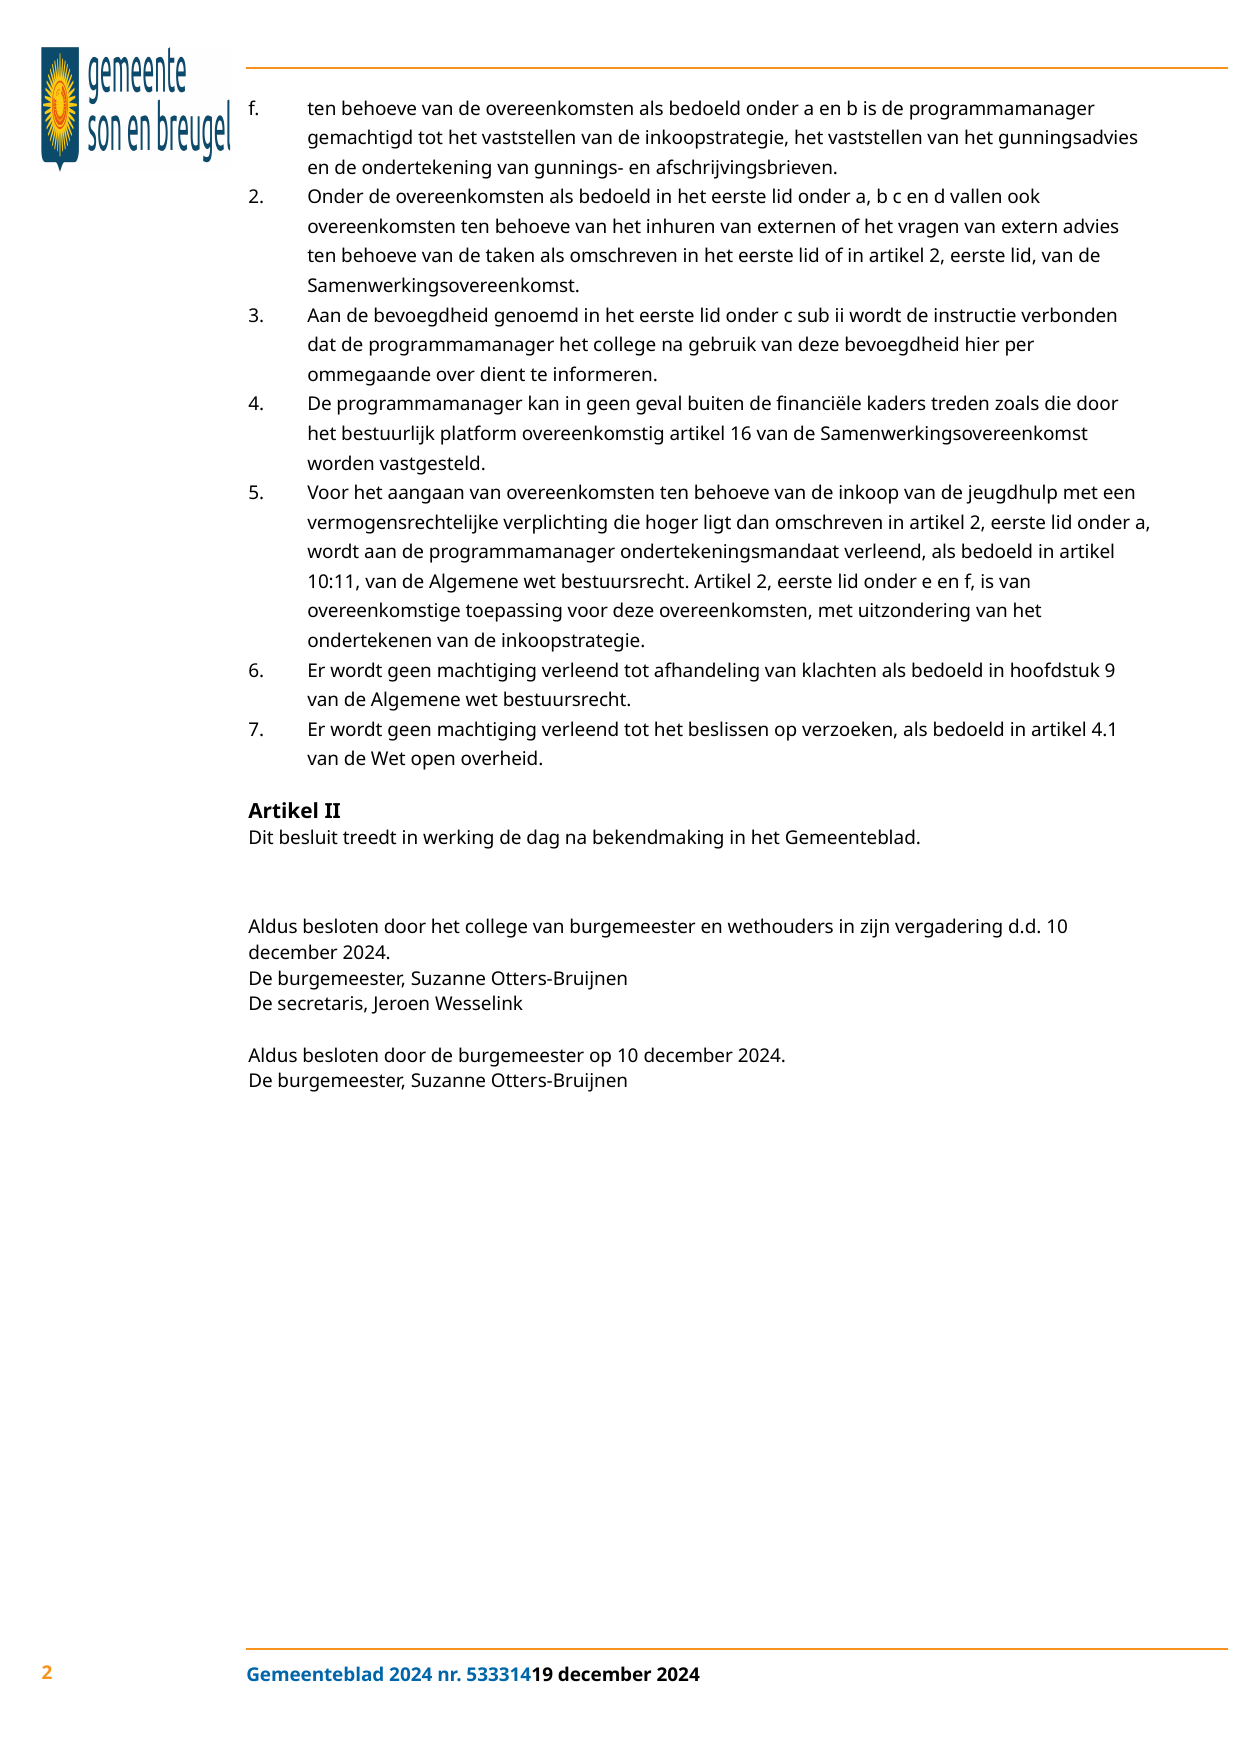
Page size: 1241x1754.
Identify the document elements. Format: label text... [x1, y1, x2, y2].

list Er wordt geen machtiging verleend tot afhandeling van klachten als bedoeld in hoofdstuk 9 van de Algemene wet bestuursrecht. [248, 657, 1152, 712]
list ten behoeve van de overeenkomsten als bedoeld onder a en b is de programmamanager gemachtigd tot het vaststellen van de inkoopstrategie, het vaststellen van het gunningsadvies en de ondertekening van gunnings- en afschrijvingsbrieven. [248, 95, 1152, 180]
picture [41, 47, 231, 172]
list De programmamanager kan in geen geval buiten de financiële kaders treden zoals die door het bestuurlijk platform overeenkomstig artikel 16 van de Samenwerkingsovereenkomst worden vastgesteld. [248, 391, 1152, 476]
text De burgemeester, Suzanne Otters-Bruijnen [248, 1068, 1152, 1093]
text De burgemeester, Suzanne Otters-Bruijnen [248, 965, 1152, 990]
list Onder de overeenkomsten als bedoeld in het eerste lid onder a, b c en d vallen ook overeenkomsten ten behoeve van het inhuren van externen of het vragen van extern advies ten behoeve van de taken als omschreven in het eerste lid of in artikel 2, eerste lid, van de Samenwerkingsovereenkomst. [248, 183, 1152, 298]
list Aan de bevoegdheid genoemd in het eerste lid onder c sub ii wordt de instructie verbonden dat de programmamanager het college na gebruik van deze bevoegdheid hier per ommegaande over dient te informeren. [248, 302, 1152, 387]
text De secretaris, Jeroen Wesselink [248, 990, 1152, 1016]
text Aldus besloten door de burgemeester op 10 december 2024. [248, 1042, 1152, 1068]
list Er wordt geen machtiging verleend tot het beslissen op verzoeken, als bedoeld in artikel 4.1 van de Wet open overheid. [248, 716, 1152, 771]
list Voor het aangaan van overeenkomsten ten behoeve van de inkoop van de jeugdhulp met een vermogensrechtelijke verplichting die hoger ligt dan omschreven in artikel 2, eerste lid onder a, wordt aan de programmamanager ondertekeningsmandaat verleend, als bedoeld in artikel 10:11, van de Algemene wet bestuursrecht. Artikel 2, eerste lid onder e en f, is van overeenkomstige toepassing voor deze overeenkomsten, met uitzondering van het ondertekenen van de inkoopstrategie. [248, 479, 1152, 653]
text Aldus besloten door het college van burgemeester en wethouders in zijn vergadering d.d. 10 december 2024. [248, 913, 1152, 965]
text Dit besluit treedt in werking de dag na bekendmaking in het Gemeenteblad. [248, 824, 1152, 850]
text Artikel II [248, 796, 1152, 824]
